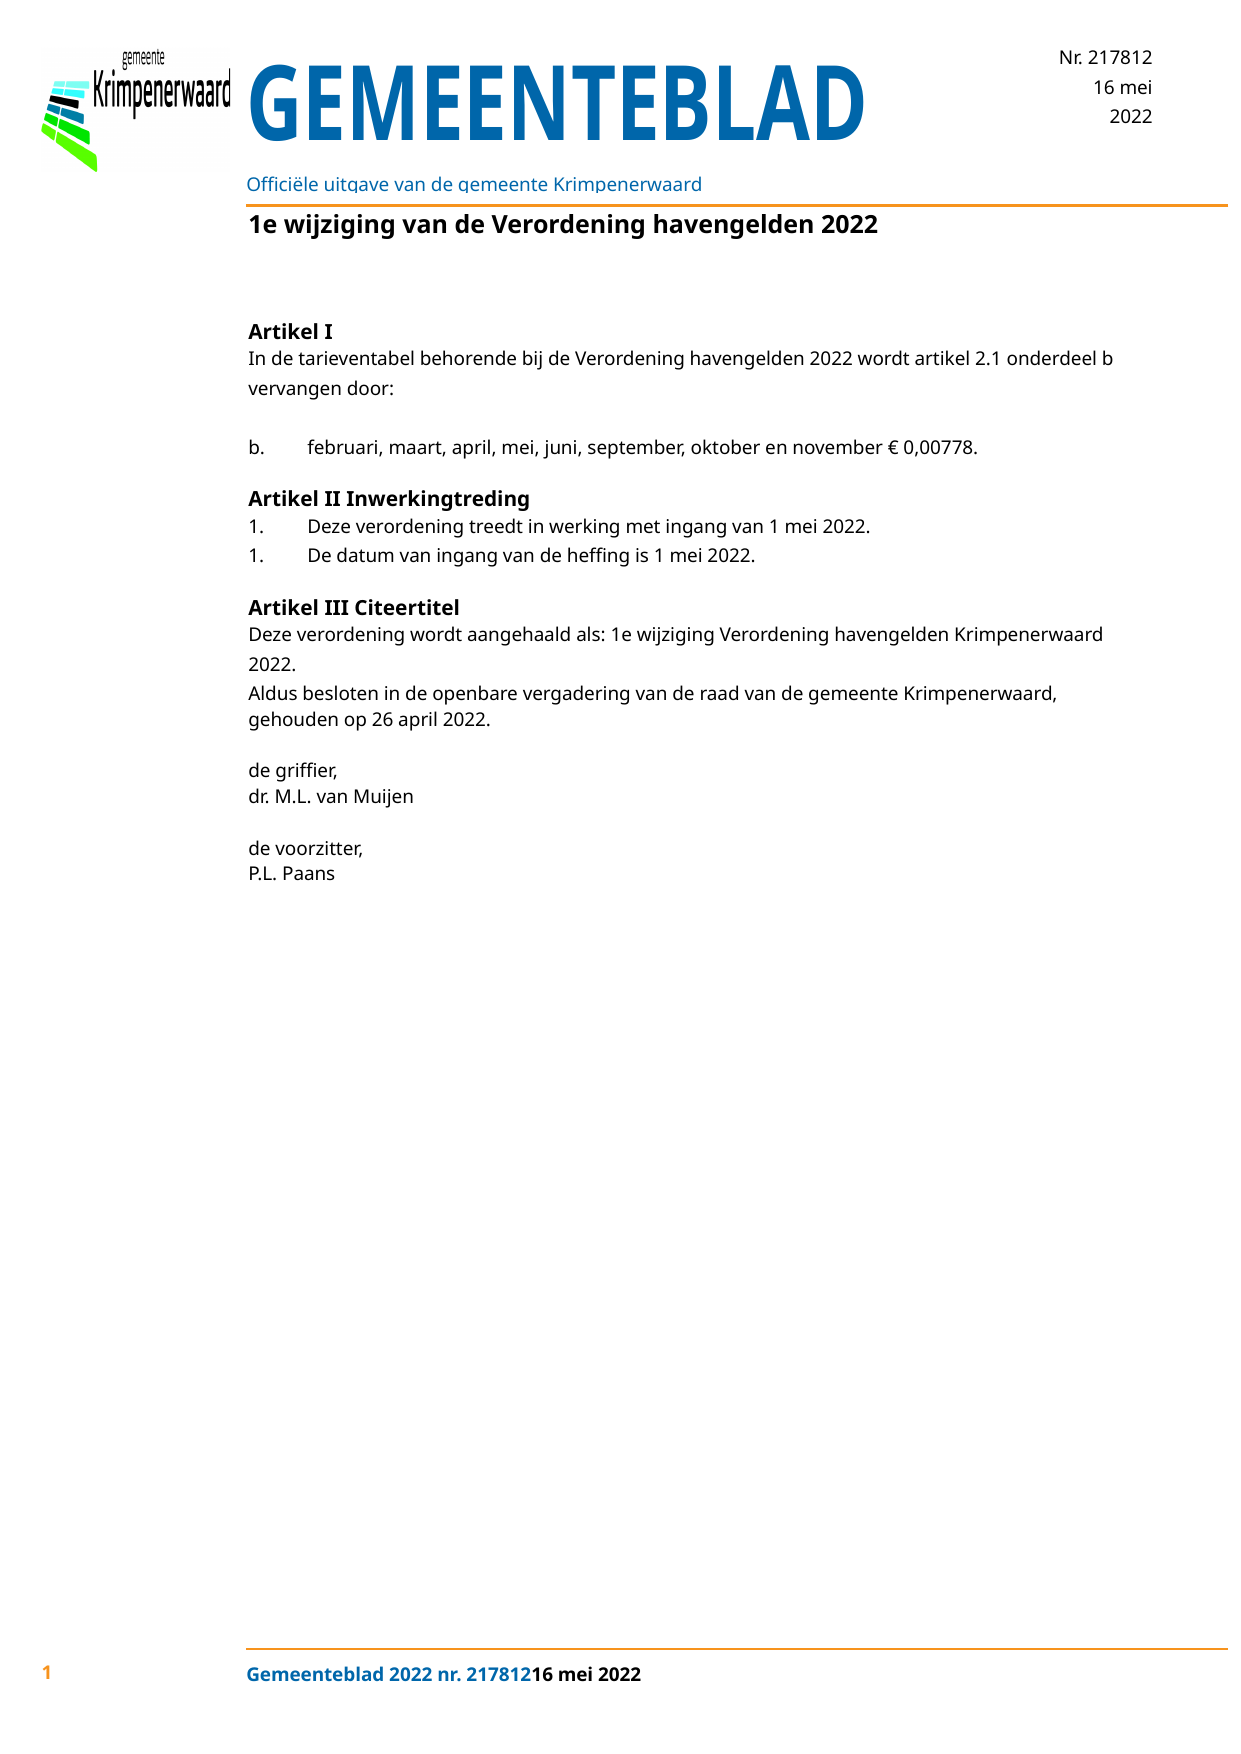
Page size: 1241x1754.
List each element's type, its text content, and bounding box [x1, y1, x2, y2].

list februari, maart, april, mei, juni, september, oktober en november € 0,00778. [248, 434, 1152, 460]
text Aldus besloten in de openbare vergadering van de raad van de gemeente Krimpenerwaard, gehouden op 26 april 2022. [248, 681, 1152, 732]
text 1e wijziging van de Verordening havengelden 2022 [248, 207, 1152, 241]
text In de tarieventabel behorende bij de Verordening havengelden 2022 wordt artikel 2.1 onderdeel b vervangen door: [248, 345, 1152, 401]
text de voorzitter, [248, 835, 1152, 861]
text dr. M.L. van Muijen [248, 783, 1152, 809]
text Artikel II Inwerkingtreding [248, 484, 1152, 513]
text de griffier, [248, 758, 1152, 783]
text Artikel III Citeertitel [248, 593, 1152, 621]
text P.L. Paans [248, 861, 1152, 886]
list De datum van ingang van de heffing is 1 mei 2022. [248, 542, 1152, 568]
list Deze verordening treedt in werking met ingang van 1 mei 2022. [248, 513, 1152, 539]
text Artikel I [248, 317, 1152, 345]
picture [41, 47, 231, 172]
text Deze verordening wordt aangehaald als: 1e wijziging Verordening havengelden Krimpenerwaard 2022. [248, 621, 1152, 677]
